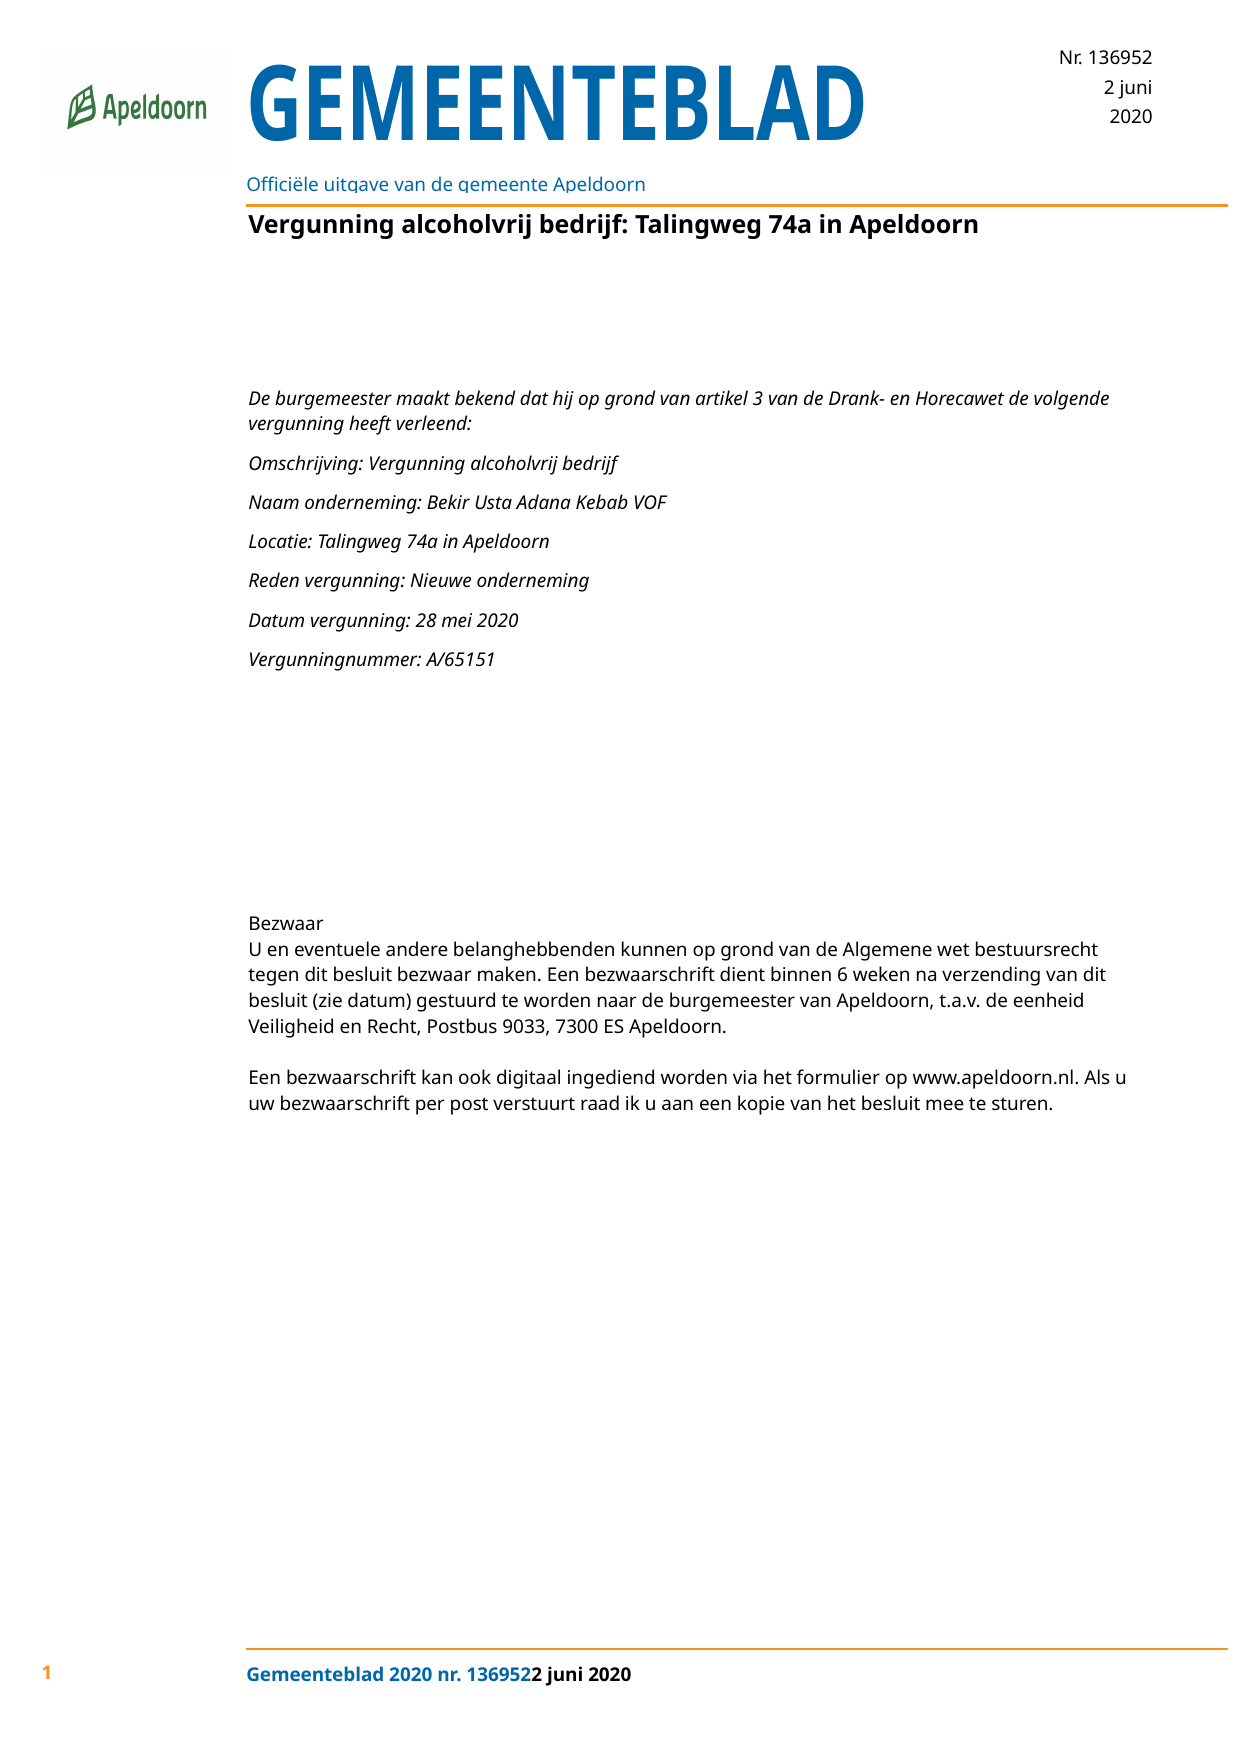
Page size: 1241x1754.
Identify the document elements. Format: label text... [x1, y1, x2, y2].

text Vergunningnummer: A/65151 [248, 646, 1152, 672]
text Datum vergunning: 28 mei 2020 [248, 607, 1152, 632]
text Bezwaar [248, 910, 1152, 936]
text Omschrijving: Vergunning alcoholvrij bedrijf [248, 450, 1152, 475]
text De burgemeester maakt bekend dat hij op grond van artikel 3 van de Drank- en Horecawet de volgende vergunning heeft verleend: [248, 385, 1152, 436]
text Locatie: Talingweg 74a in Apeldoorn [248, 528, 1152, 554]
text Reden vergunning: Nieuwe onderneming [248, 567, 1152, 593]
text U en eventuele andere belanghebbenden kunnen op grond van de Algemene wet bestuursrecht tegen dit besluit bezwaar maken. Een bezwaarschrift dient binnen 6 weken na verzending van dit besluit (zie datum) gestuurd te worden naar de burgemeester van Apeldoorn, t.a.v. de eenheid Veiligheid en Recht, Postbus 9033, 7300 ES Apeldoorn. [248, 936, 1152, 1039]
text Een bezwaarschrift kan ook digitaal ingediend worden via het formulier op www.apeldoorn.nl. Als u uw bezwaarschrift per post verstuurt raad ik u aan een kopie van het besluit mee te sturen. [248, 1064, 1152, 1116]
picture [41, 47, 231, 172]
text Naam onderneming: Bekir Usta Adana Kebab VOF [248, 489, 1152, 515]
text Vergunning alcoholvrij bedrijf: Talingweg 74a in Apeldoorn [248, 207, 1152, 241]
